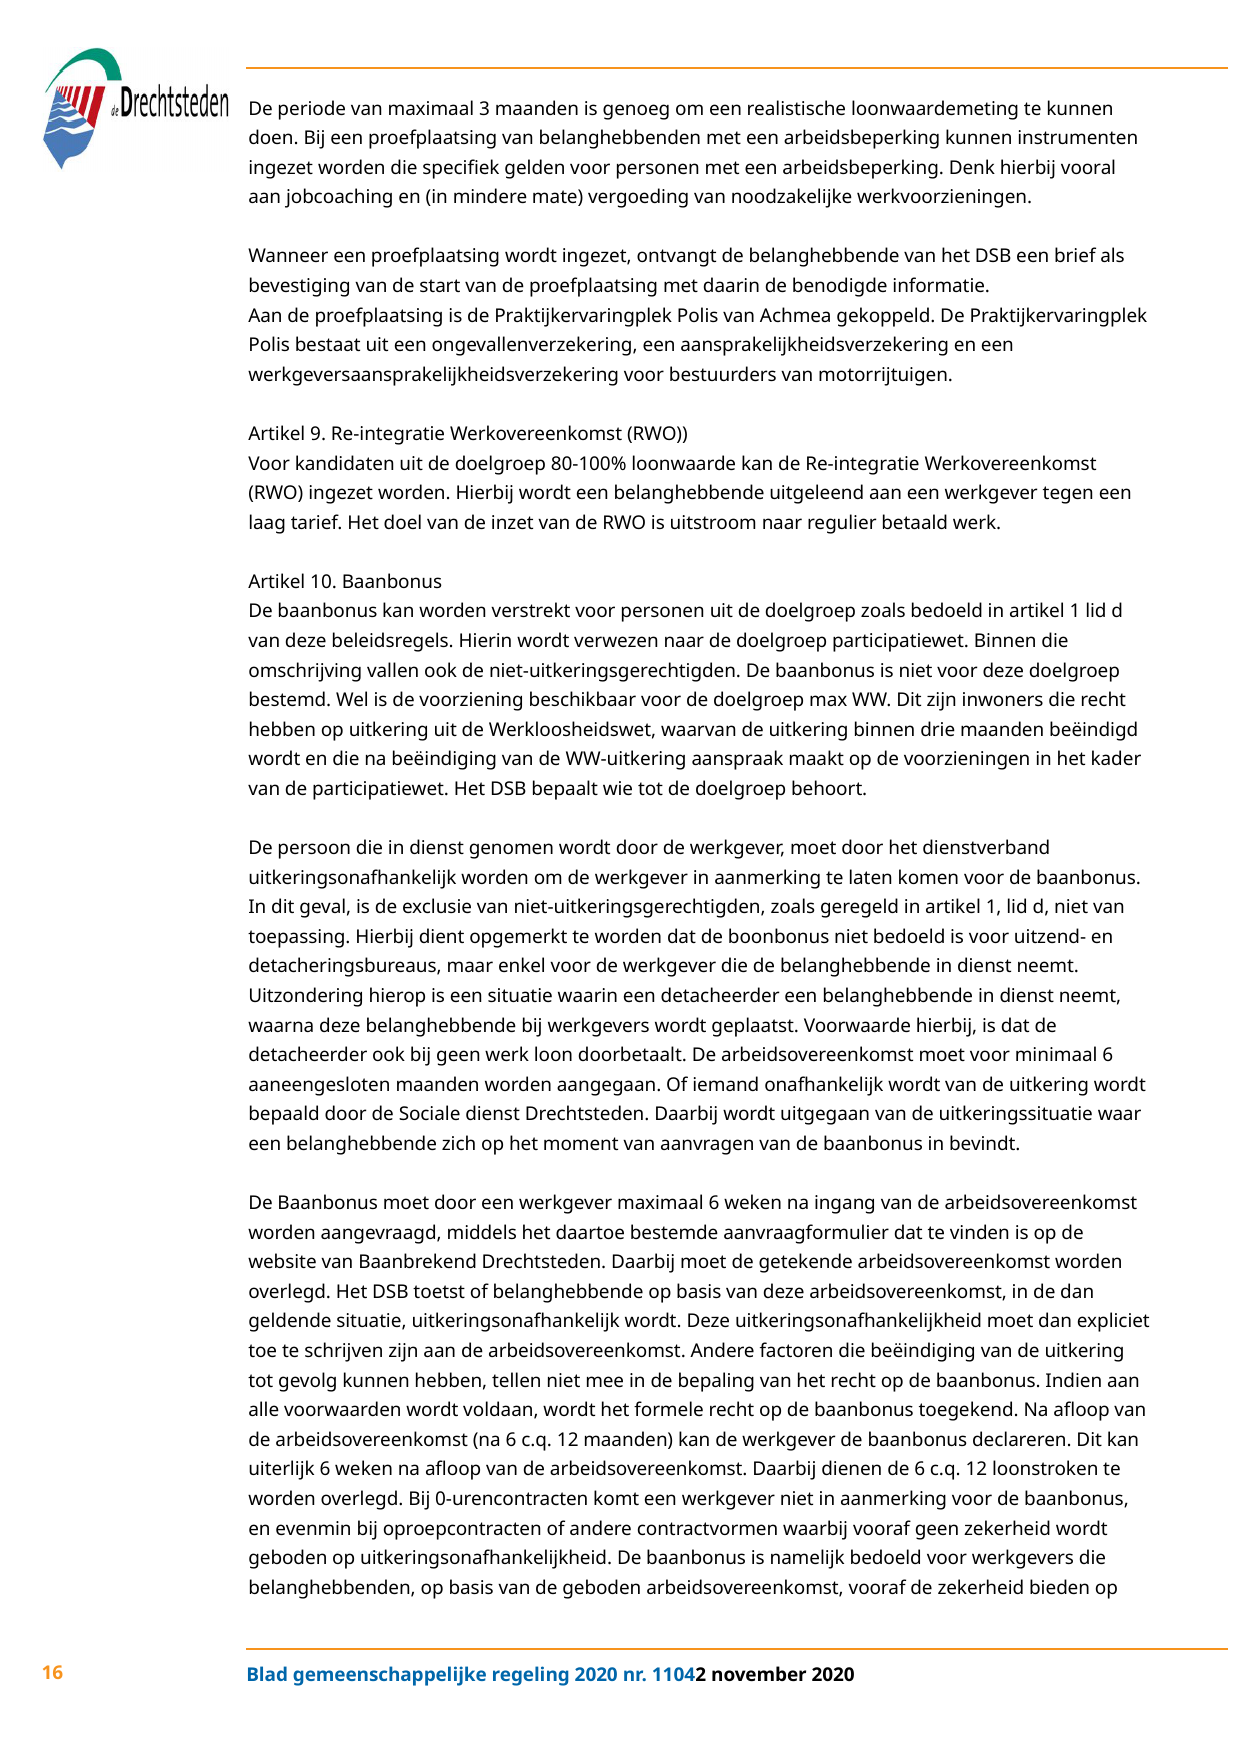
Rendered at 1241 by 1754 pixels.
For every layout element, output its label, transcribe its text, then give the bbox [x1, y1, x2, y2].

text Voor kandidaten uit de doelgroep 80-100% loonwaarde kan de Re-integratie Werkovereenkomst (RWO) ingezet worden. Hierbij wordt een belanghebbende uitgeleend aan een werkgever tegen een laag tarief. Het doel van de inzet van de RWO is uitstroom naar regulier betaald werk. [248, 450, 1152, 535]
text De Baanbonus moet door een werkgever maximaal 6 weken na ingang van de arbeidsovereenkomst worden aangevraagd, middels het daartoe bestemde aanvraagformulier dat te vinden is op de website van Baanbrekend Drechtsteden. Daarbij moet de getekende arbeidsovereenkomst worden overlegd. Het DSB toetst of belanghebbende op basis van deze arbeidsovereenkomst, in de dan geldende situatie, uitkeringsonafhankelijk wordt. Deze uitkeringsonafhankelijkheid moet dan expliciet toe te schrijven zijn aan de arbeidsovereenkomst. Andere factoren die beëindiging van de uitkering tot gevolg kunnen hebben, tellen niet mee in de bepaling van het recht op de baanbonus. Indien aan alle voorwaarden wordt voldaan, wordt het formele recht op de baanbonus toegekend. Na afloop van de arbeidsovereenkomst (na 6 c.q. 12 maanden) kan de werkgever de baanbonus declareren. Dit kan uiterlijk 6 weken na afloop van de arbeidsovereenkomst. Daarbij dienen de 6 c.q. 12 loonstroken te worden overlegd. Bij 0-urencontracten komt een werkgever niet in aanmerking voor de baanbonus, en evenmin bij oproepcontracten of andere contractvormen waarbij vooraf geen zekerheid wordt geboden op uitkeringsonafhankelijkheid. De baanbonus is namelijk bedoeld voor werkgevers die belanghebbenden, op basis van de geboden arbeidsovereenkomst, vooraf de zekerheid bieden op [248, 1189, 1152, 1600]
text De periode van maximaal 3 maanden is genoeg om een realistische loonwaardemeting te kunnen doen. Bij een proefplaatsing van belanghebbenden met een arbeidsbeperking kunnen instrumenten ingezet worden die specifiek gelden voor personen met een arbeidsbeperking. Denk hierbij vooral aan jobcoaching en (in mindere mate) vergoeding van noodzakelijke werkvoorzieningen. [248, 95, 1152, 209]
text Artikel 9. Re-integratie Werkovereenkomst (RWO)) [248, 420, 1152, 446]
text Aan de proefplaatsing is de Praktijkervaringplek Polis van Achmea gekoppeld. De Praktijkervaringplek Polis bestaat uit een ongevallenverzekering, een aansprakelijkheidsverzekering en een werkgeversaansprakelijkheidsverzekering voor bestuurders van motorrijtuigen. [248, 302, 1152, 387]
text Wanneer een proefplaatsing wordt ingezet, ontvangt de belanghebbende van het DSB een brief als bevestiging van de start van de proefplaatsing met daarin de benodigde informatie. [248, 243, 1152, 298]
text De baanbonus kan worden verstrekt voor personen uit de doelgroep zoals bedoeld in artikel 1 lid d van deze beleidsregels. Hierin wordt verwezen naar de doelgroep participatiewet. Binnen die omschrijving vallen ook de niet-uitkeringsgerechtigden. De baanbonus is niet voor deze doelgroep bestemd. Wel is de voorziening beschikbaar voor de doelgroep max WW. Dit zijn inwoners die recht hebben op uitkering uit de Werkloosheidswet, waarvan de uitkering binnen drie maanden beëindigd wordt en die na beëindiging van de WW-uitkering aanspraak maakt op de voorzieningen in het kader van de participatiewet. Het DSB bepaalt wie tot de doelgroep behoort. [248, 598, 1152, 801]
text De persoon die in dienst genomen wordt door de werkgever, moet door het dienstverband uitkeringsonafhankelijk worden om de werkgever in aanmerking te laten komen voor de baanbonus. [248, 834, 1152, 890]
text Artikel 10. Baanbonus [248, 568, 1152, 594]
text In dit geval, is de exclusie van niet-uitkeringsgerechtigden, zoals geregeld in artikel 1, lid d, niet van toepassing. Hierbij dient opgemerkt te worden dat de boonbonus niet bedoeld is voor uitzend- en detacheringsbureaus, maar enkel voor de werkgever die de belanghebbende in dienst neemt. Uitzondering hierop is een situatie waarin een detacheerder een belanghebbende in dienst neemt, waarna deze belanghebbende bij werkgevers wordt geplaatst. Voorwaarde hierbij, is dat de detacheerder ook bij geen werk loon doorbetaalt. De arbeidsovereenkomst moet voor minimaal 6 aaneengesloten maanden worden aangegaan. Of iemand onafhankelijk wordt van de uitkering wordt bepaald door de Sociale dienst Drechtsteden. Daarbij wordt uitgegaan van de uitkeringssituatie waar een belanghebbende zich op het moment van aanvragen van de baanbonus in bevindt. [248, 893, 1152, 1156]
picture [41, 47, 231, 172]
